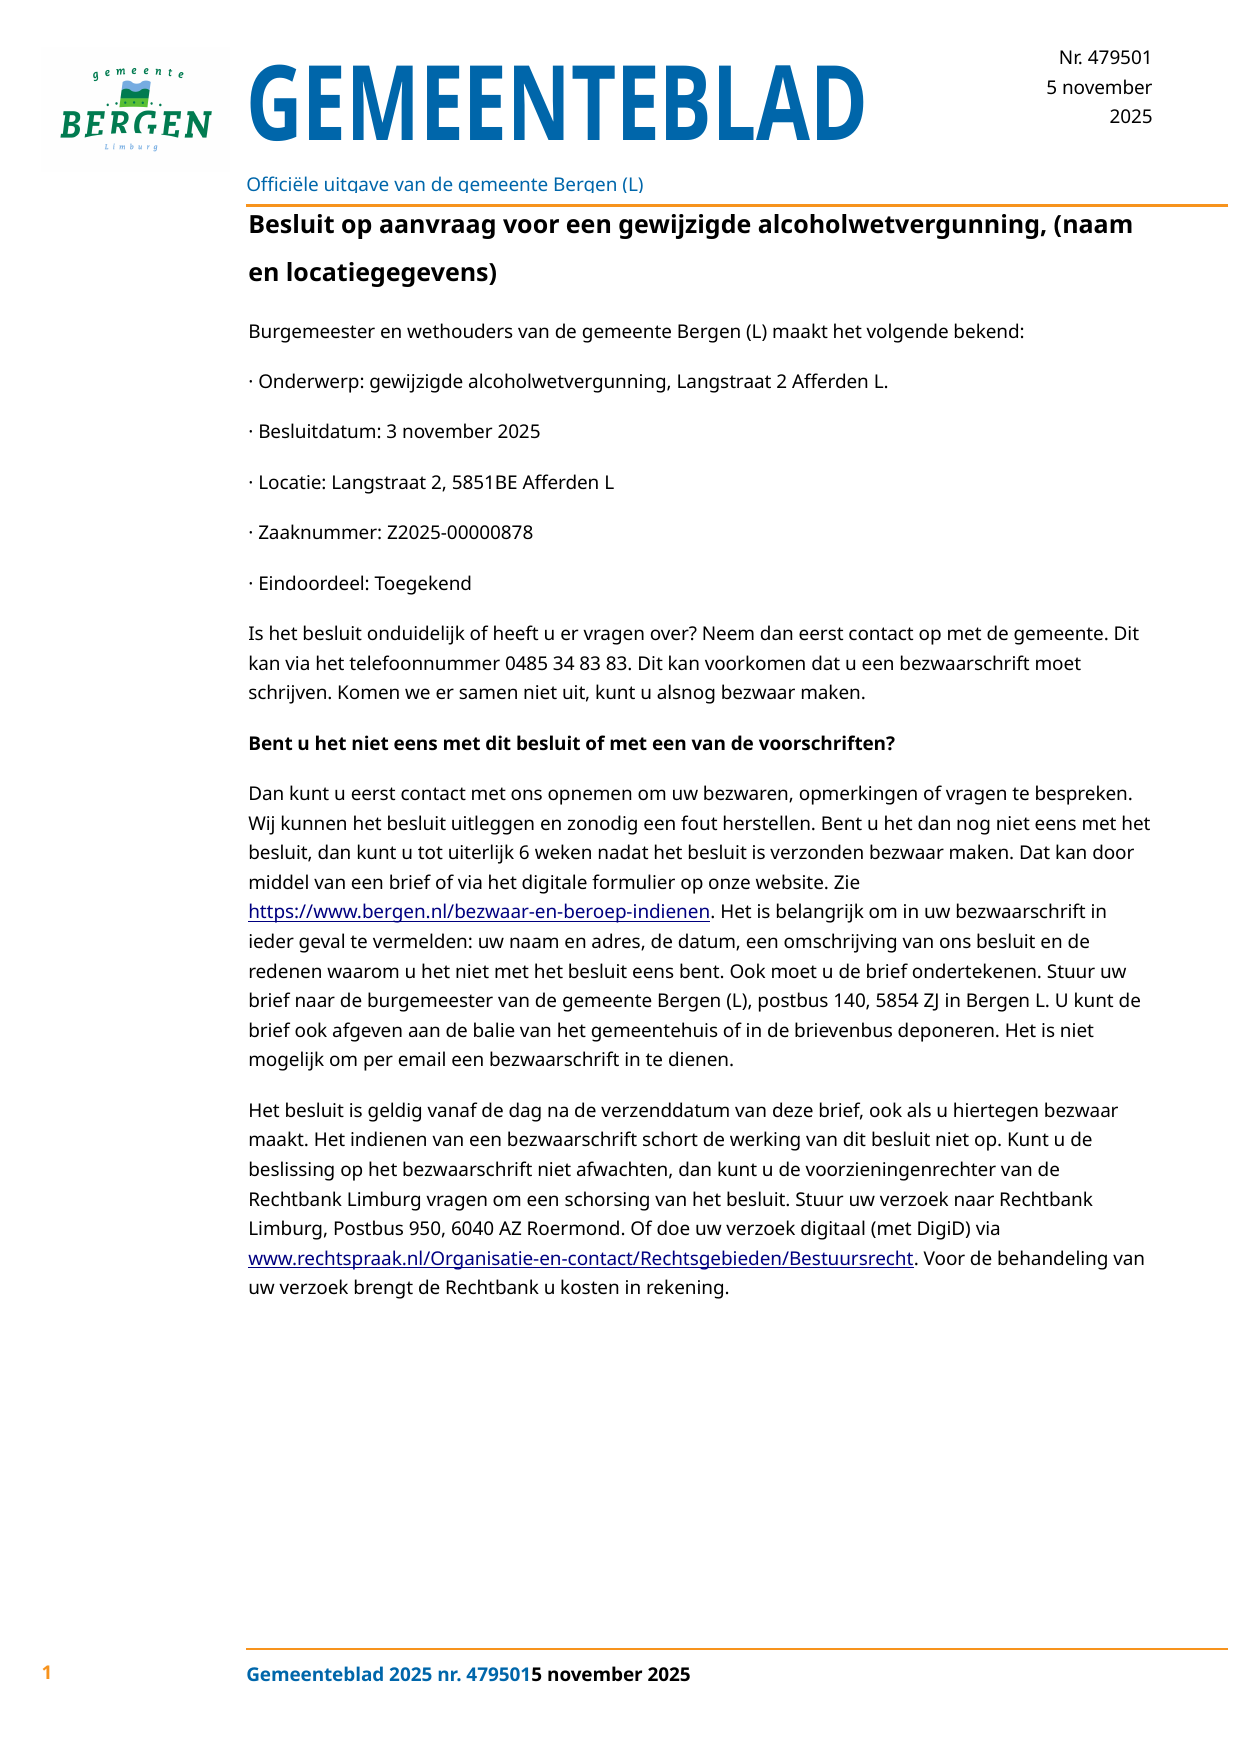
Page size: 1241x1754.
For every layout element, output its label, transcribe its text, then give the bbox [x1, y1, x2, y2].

text · Locatie: Langstraat 2, 5851BE Afferden L [248, 469, 1152, 495]
text · Zaaknummer: Z2025-00000878 [248, 519, 1152, 545]
text Is het besluit onduidelijk of heeft u er vragen over? Neem dan eerst contact op met de gemeente. Dit kan via het telefoonnummer 0485 34 83 83. Dit kan voorkomen dat u een bezwaarschrift moet schrijven. Komen we er samen niet uit, kunt u alsnog bezwaar maken. [248, 620, 1152, 705]
picture [41, 47, 231, 172]
text Burgemeester en wethouders van de gemeente Bergen (L) maakt het volgende bekend: [248, 318, 1152, 344]
text Het besluit is geldig vanaf de dag na de verzenddatum van deze brief, ook als u hiertegen bezwaar maakt. Het indienen van een bezwaarschrift schort de werking van dit besluit niet op. Kunt u de beslissing op het bezwaarschrift niet afwachten, dan kunt u de voorzieningenrechter van de Rechtbank Limburg vragen om een schorsing van het besluit. Stuur uw verzoek naar Rechtbank Limburg, Postbus 950, 6040 AZ Roermond. Of doe uw verzoek digitaal (met DigiD) via www.rechtspraak.nl/Organisatie-en-contact/Rechtsgebieden/Bestuursrecht. Voor de behandeling van uw verzoek brengt de Rechtbank u kosten in rekening. [248, 1097, 1152, 1300]
text Bent u het niet eens met dit besluit of met een van de voorschriften? [248, 730, 1152, 756]
text Dan kunt u eerst contact met ons opnemen om uw bezwaren, opmerkingen of vragen te bespreken. Wij kunnen het besluit uitleggen en zonodig een fout herstellen. Bent u het dan nog niet eens met het besluit, dan kunt u tot uiterlijk 6 weken nadat het besluit is verzonden bezwaar maken. Dat kan door middel van een brief of via het digitale formulier op onze website. Zie https://www.bergen.nl/bezwaar-en-beroep-indienen. Het is belangrijk om in uw bezwaarschrift in ieder geval te vermelden: uw naam en adres, de datum, een omschrijving van ons besluit en de redenen waarom u het niet met het besluit eens bent. Ook moet u de brief ondertekenen. Stuur uw brief naar de burgemeester van de gemeente Bergen (L), postbus 140, 5854 ZJ in Bergen L. U kunt de brief ook afgeven aan de balie van het gemeentehuis of in de brievenbus deponeren. Het is niet mogelijk om per email een bezwaarschrift in te dienen. [248, 780, 1152, 1072]
text · Eindoordeel: Toegekend [248, 570, 1152, 596]
text · Onderwerp: gewijzigde alcoholwetvergunning, Langstraat 2 Afferden L. [248, 368, 1152, 394]
text · Besluitdatum: 3 november 2025 [248, 419, 1152, 444]
text Besluit op aanvraag voor een gewijzigde alcoholwetvergunning, (naam en locatiegegevens) [248, 207, 1152, 288]
